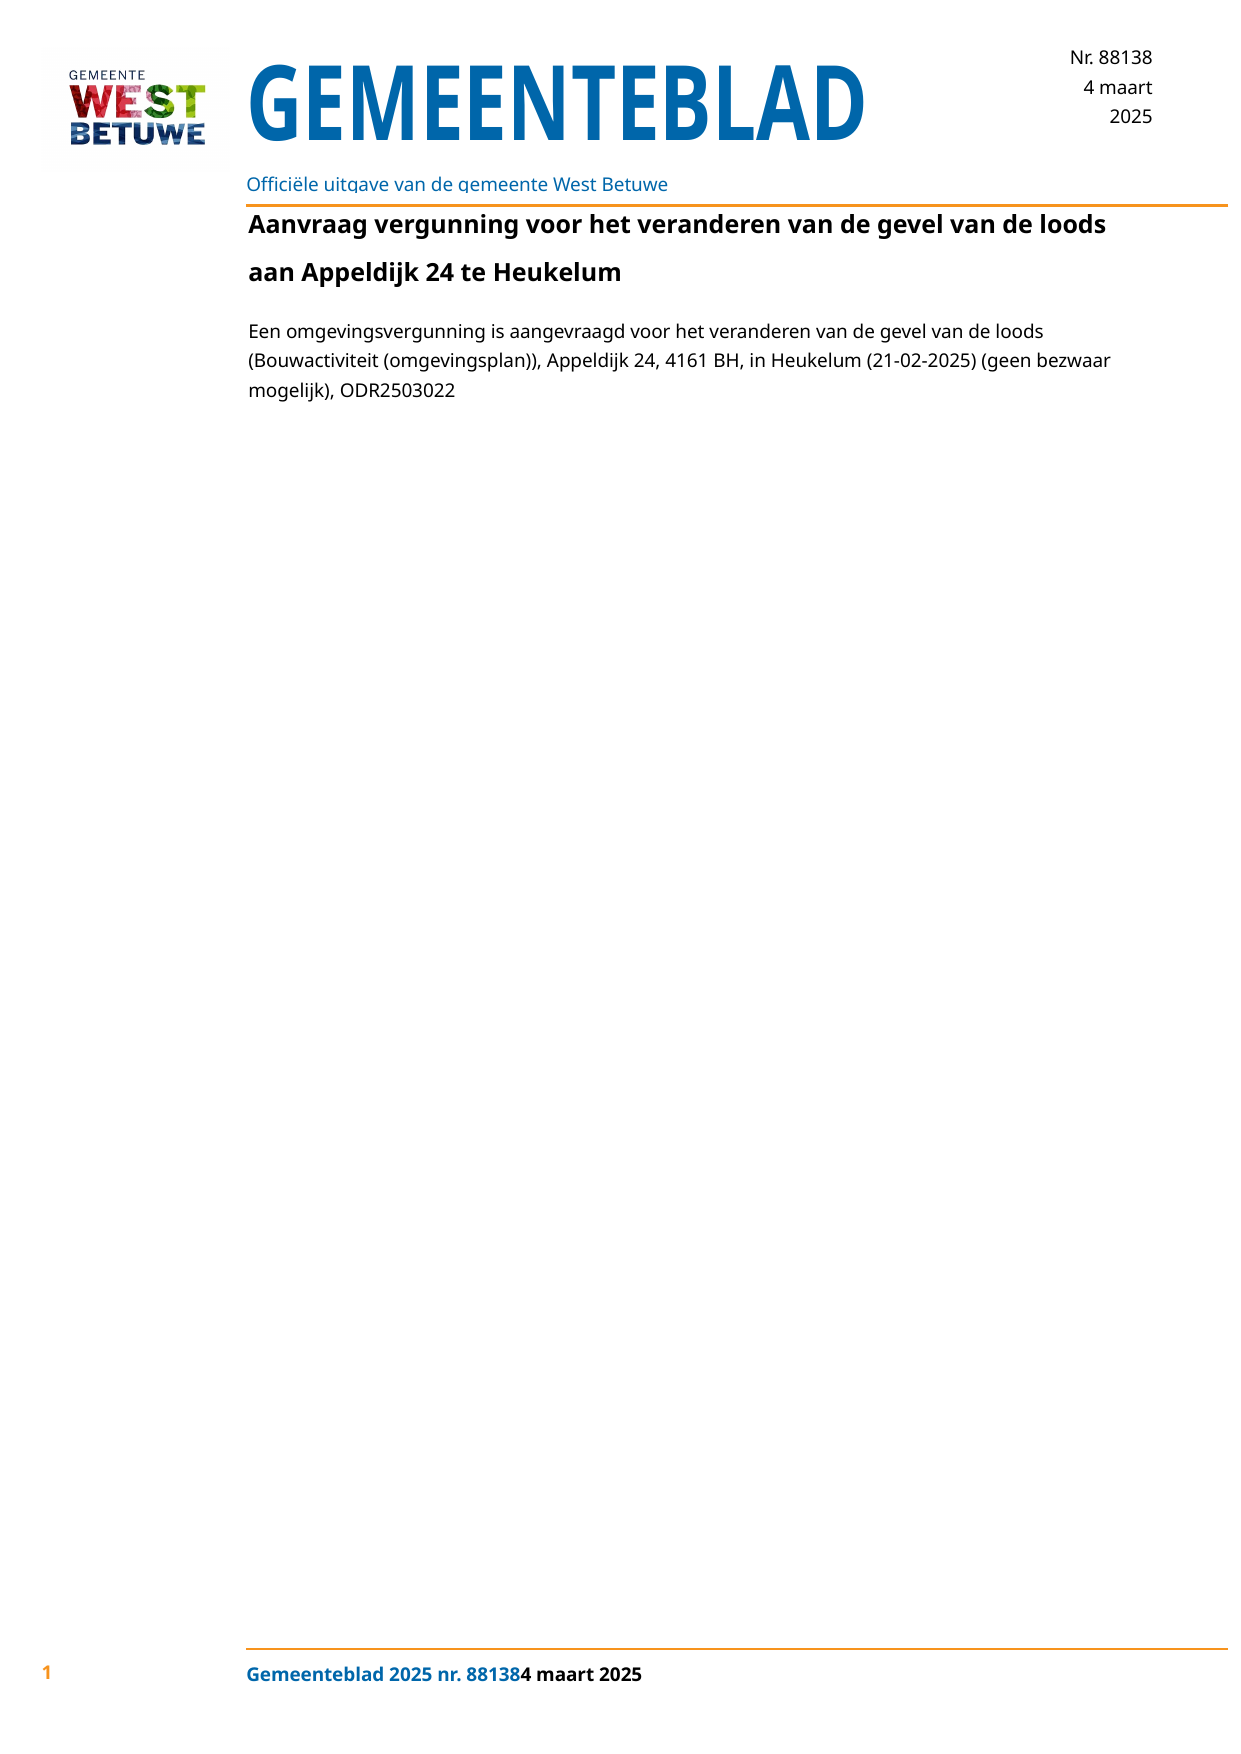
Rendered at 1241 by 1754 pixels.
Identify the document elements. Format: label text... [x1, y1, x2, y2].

picture [41, 47, 231, 172]
text Een omgevingsvergunning is aangevraagd voor het veranderen van de gevel van de loods (Bouwactiviteit (omgevingsplan)), Appeldijk 24, 4161 BH, in Heukelum (21-02-2025) (geen bezwaar mogelijk), ODR2503022 [248, 318, 1152, 403]
text Aanvraag vergunning voor het veranderen van de gevel van de loods aan Appeldijk 24 te Heukelum [248, 207, 1152, 288]
